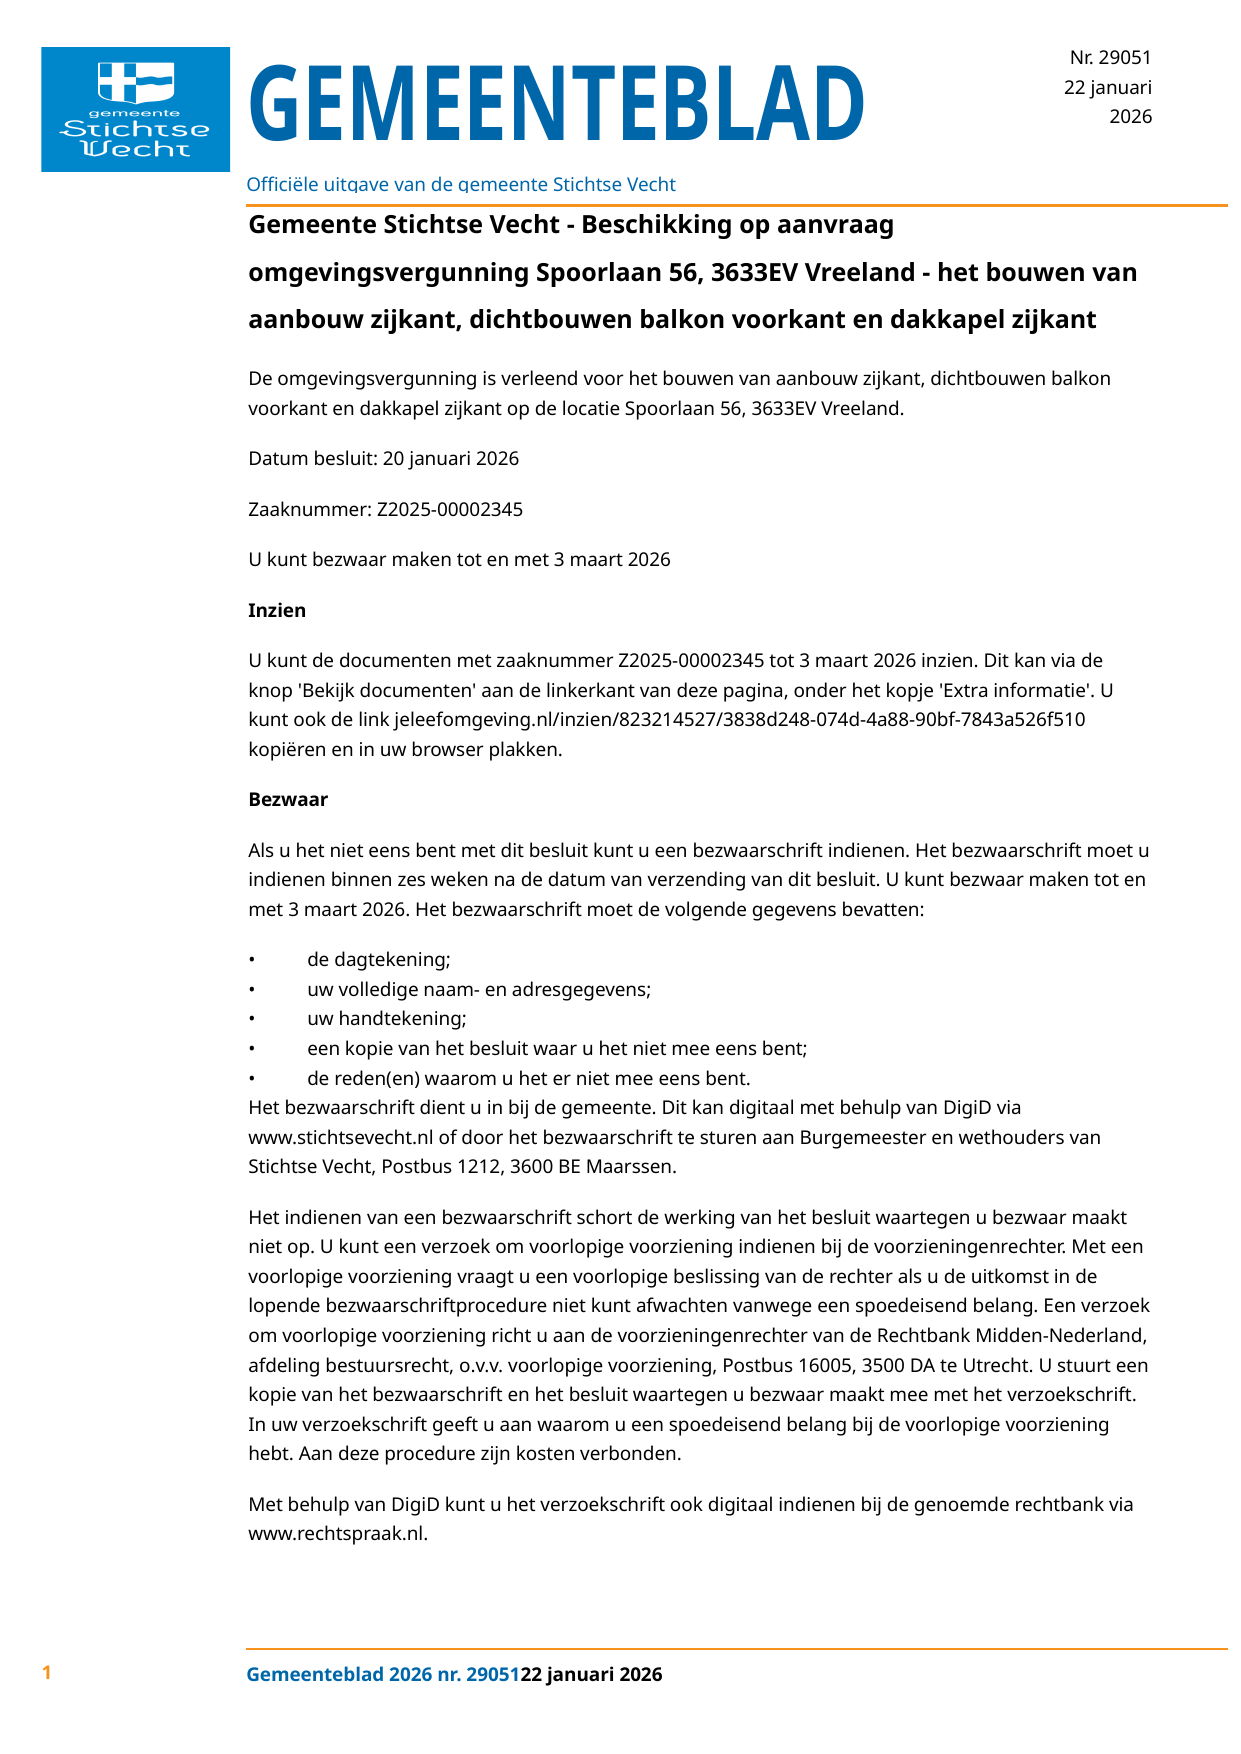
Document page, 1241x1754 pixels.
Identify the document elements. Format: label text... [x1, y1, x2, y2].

list de reden(en) waarom u het er niet mee eens bent. [248, 1065, 1152, 1090]
text U kunt bezwaar maken tot en met 3 maart 2026 [248, 546, 1152, 572]
picture [137, 63, 174, 103]
picture [99, 63, 135, 101]
list een kopie van het besluit waar u het niet mee eens bent; [248, 1035, 1152, 1061]
text Het indienen van een bezwaarschrift schort de werking van het besluit waartegen u bezwaar maakt niet op. U kunt een verzoek om voorlopige voorziening indienen bij de voorzieningenrechter. Met een voorlopige voorziening vraagt u een voorlopige beslissing van de rechter als u de uitkomst in de lopende bezwaarschriftprocedure niet kunt afwachten vanwege een spoedeisend belang. Een verzoek om voorlopige voorziening richt u aan de voorzieningenrechter van de Rechtbank Midden-Nederland, afdeling bestuursrecht, o.v.v. voorlopige voorziening, Postbus 16005, 3500 DA te Utrecht. U stuurt een kopie van het bezwaarschrift en het besluit waartegen u bezwaar maakt mee met het verzoekschrift. In uw verzoekschrift geeft u aan waarom u een spoedeisend belang bij de voorlopige voorziening hebt. Aan deze procedure zijn kosten verbonden. [248, 1204, 1152, 1466]
text Gemeente Stichtse Vecht - Beschikking op aanvraag omgevingsvergunning Spoorlaan 56, 3633EV Vreeland - het bouwen van aanbouw zijkant, dichtbouwen balkon voorkant en dakkapel zijkant [248, 207, 1152, 336]
list uw handtekening; [248, 1006, 1152, 1031]
text De omgevingsvergunning is verleend voor het bouwen van aanbouw zijkant, dichtbouwen balkon voorkant en dakkapel zijkant op de locatie Spoorlaan 56, 3633EV Vreeland. [248, 366, 1152, 421]
text Inzien [248, 597, 1152, 622]
text Zaaknummer: Z2025-00002345 [248, 496, 1152, 522]
list uw volledige naam- en adresgegevens; [248, 976, 1152, 1002]
text Bezwaar [248, 786, 1152, 812]
text Als u het niet eens bent met dit besluit kunt u een bezwaarschrift indienen. Het bezwaarschrift moet u indienen binnen zes weken na de datum van verzending van dit besluit. U kunt bezwaar maken tot en met 3 maart 2026. Het bezwaarschrift moet de volgende gegevens bevatten: [248, 837, 1152, 922]
text Het bezwaarschrift dient u in bij de gemeente. Dit kan digitaal met behulp van DigiD via www.stichtsevecht.nl of door het bezwaarschrift te sturen aan Burgemeester en wethouders van Stichtse Vecht, Postbus 1212, 3600 BE Maarssen. [248, 1094, 1152, 1179]
list de dagtekening; [248, 946, 1152, 972]
text Datum besluit: 20 januari 2026 [248, 446, 1152, 471]
text Met behulp van DigiD kunt u het verzoekschrift ook digitaal indienen bij de genoemde rechtbank via www.rechtspraak.nl. [248, 1491, 1152, 1546]
text U kunt de documenten met zaaknummer Z2025-00002345 tot 3 maart 2026 inzien. Dit kan via de knop 'Bekijk documenten' aan de linkerkant van deze pagina, onder het kopje 'Extra informatie'. U kunt ook de link jeleefomgeving.nl/inzien/823214527/3838d248-074d-4a88-90bf-7843a526f510 kopiëren en in uw browser plakken. [248, 647, 1152, 762]
